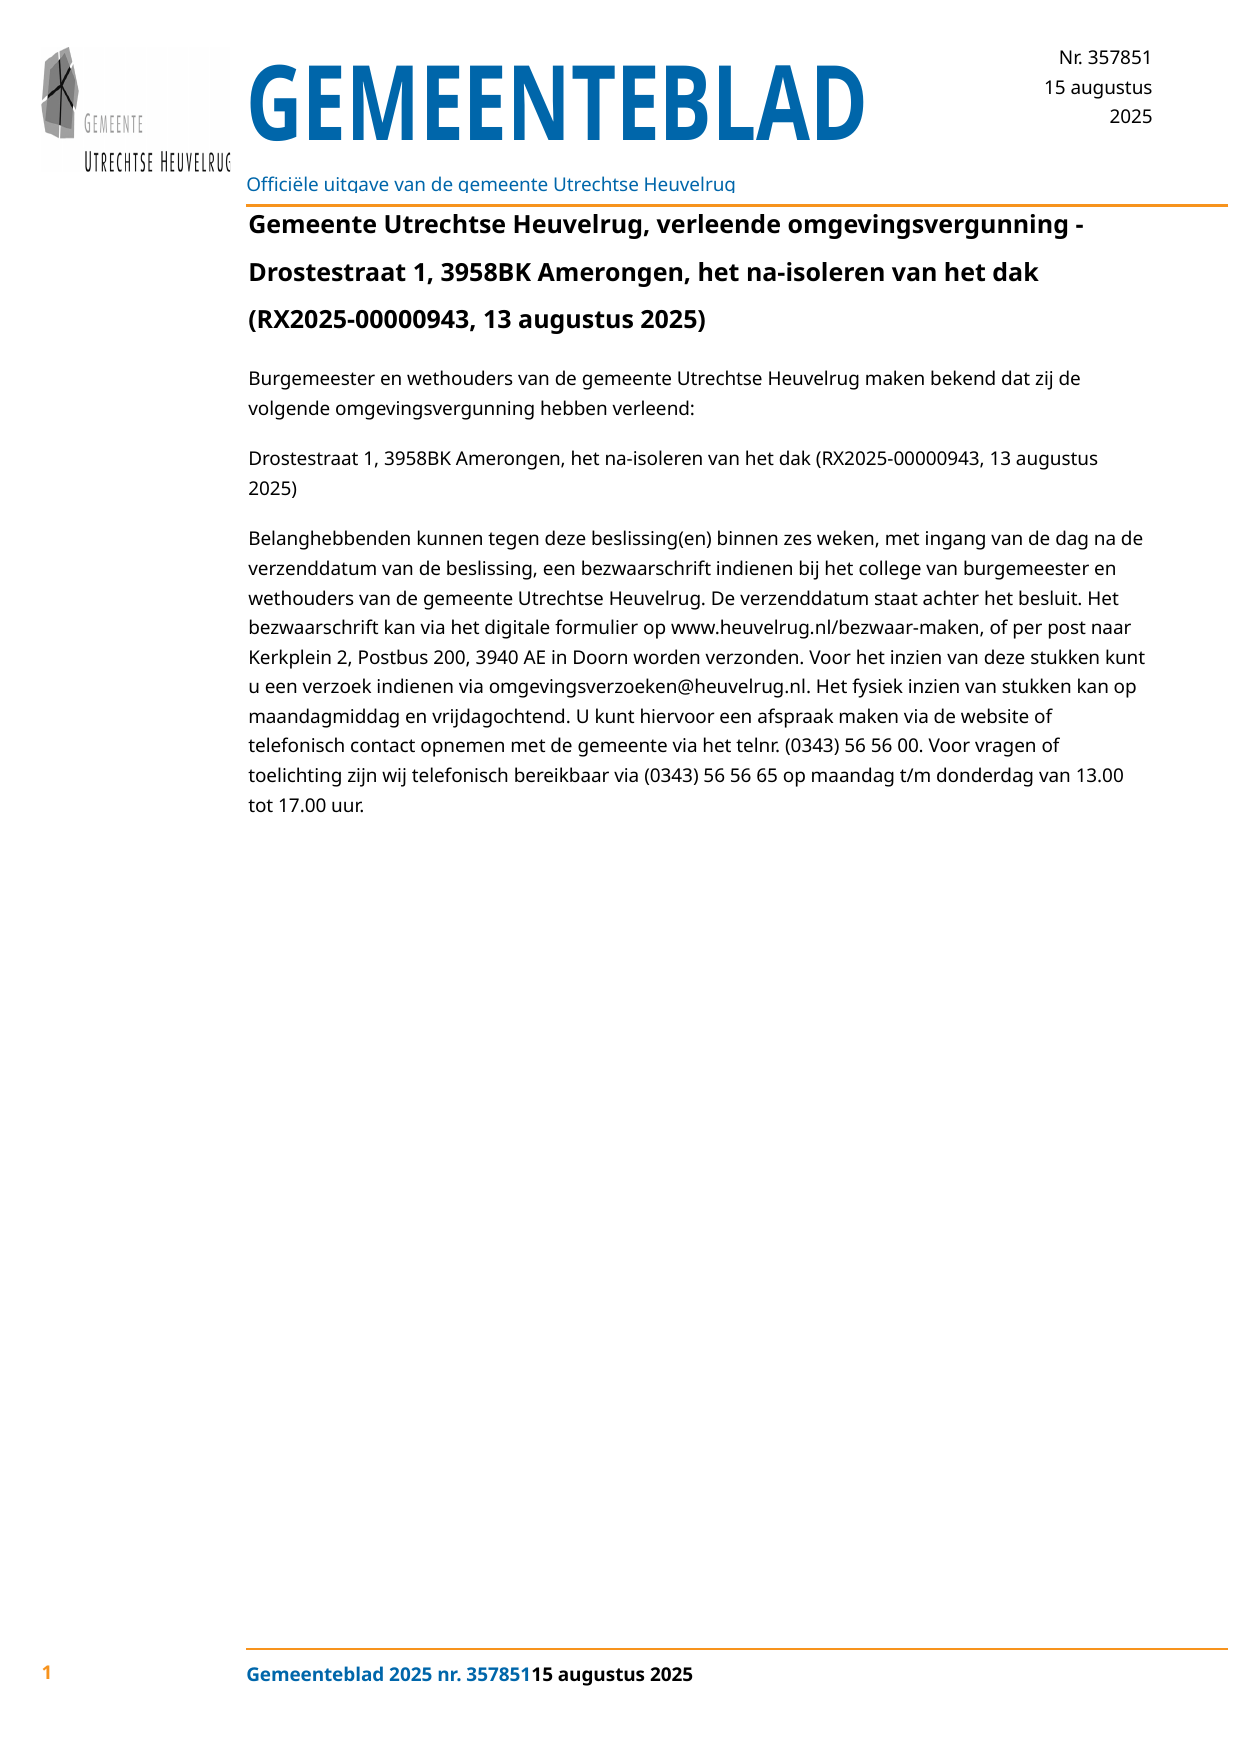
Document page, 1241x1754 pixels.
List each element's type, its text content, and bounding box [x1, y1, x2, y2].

picture [41, 47, 231, 172]
text Belanghebbenden kunnen tegen deze beslissing(en) binnen zes weken, met ingang van de dag na de verzenddatum van de beslissing, een bezwaarschrift indienen bij het college van burgemeester en wethouders van de gemeente Utrechtse Heuvelrug. De verzenddatum staat achter het besluit. Het bezwaarschrift kan via het digitale formulier op www.heuvelrug.nl/bezwaar-maken, of per post naar Kerkplein 2, Postbus 200, 3940 AE in Doorn worden verzonden. Voor het inzien van deze stukken kunt u een verzoek indienen via omgevingsverzoeken@heuvelrug.nl. Het fysiek inzien van stukken kan op maandagmiddag en vrijdagochtend. U kunt hiervoor een afspraak maken via de website of telefonisch contact opnemen met de gemeente via het telnr. (0343) 56 56 00. Voor vragen of toelichting zijn wij telefonisch bereikbaar via (0343) 56 56 65 op maandag t/m donderdag van 13.00 tot 17.00 uur. [248, 526, 1152, 817]
text Gemeente Utrechtse Heuvelrug, verleende omgevingsvergunning - Drostestraat 1, 3958BK Amerongen, het na-isoleren van het dak (RX2025-00000943, 13 augustus 2025) [248, 207, 1152, 336]
text Burgemeester en wethouders van de gemeente Utrechtse Heuvelrug maken bekend dat zij de volgende omgevingsvergunning hebben verleend: [248, 366, 1152, 421]
text Drostestraat 1, 3958BK Amerongen, het na-isoleren van het dak (RX2025-00000943, 13 augustus 2025) [248, 446, 1152, 501]
